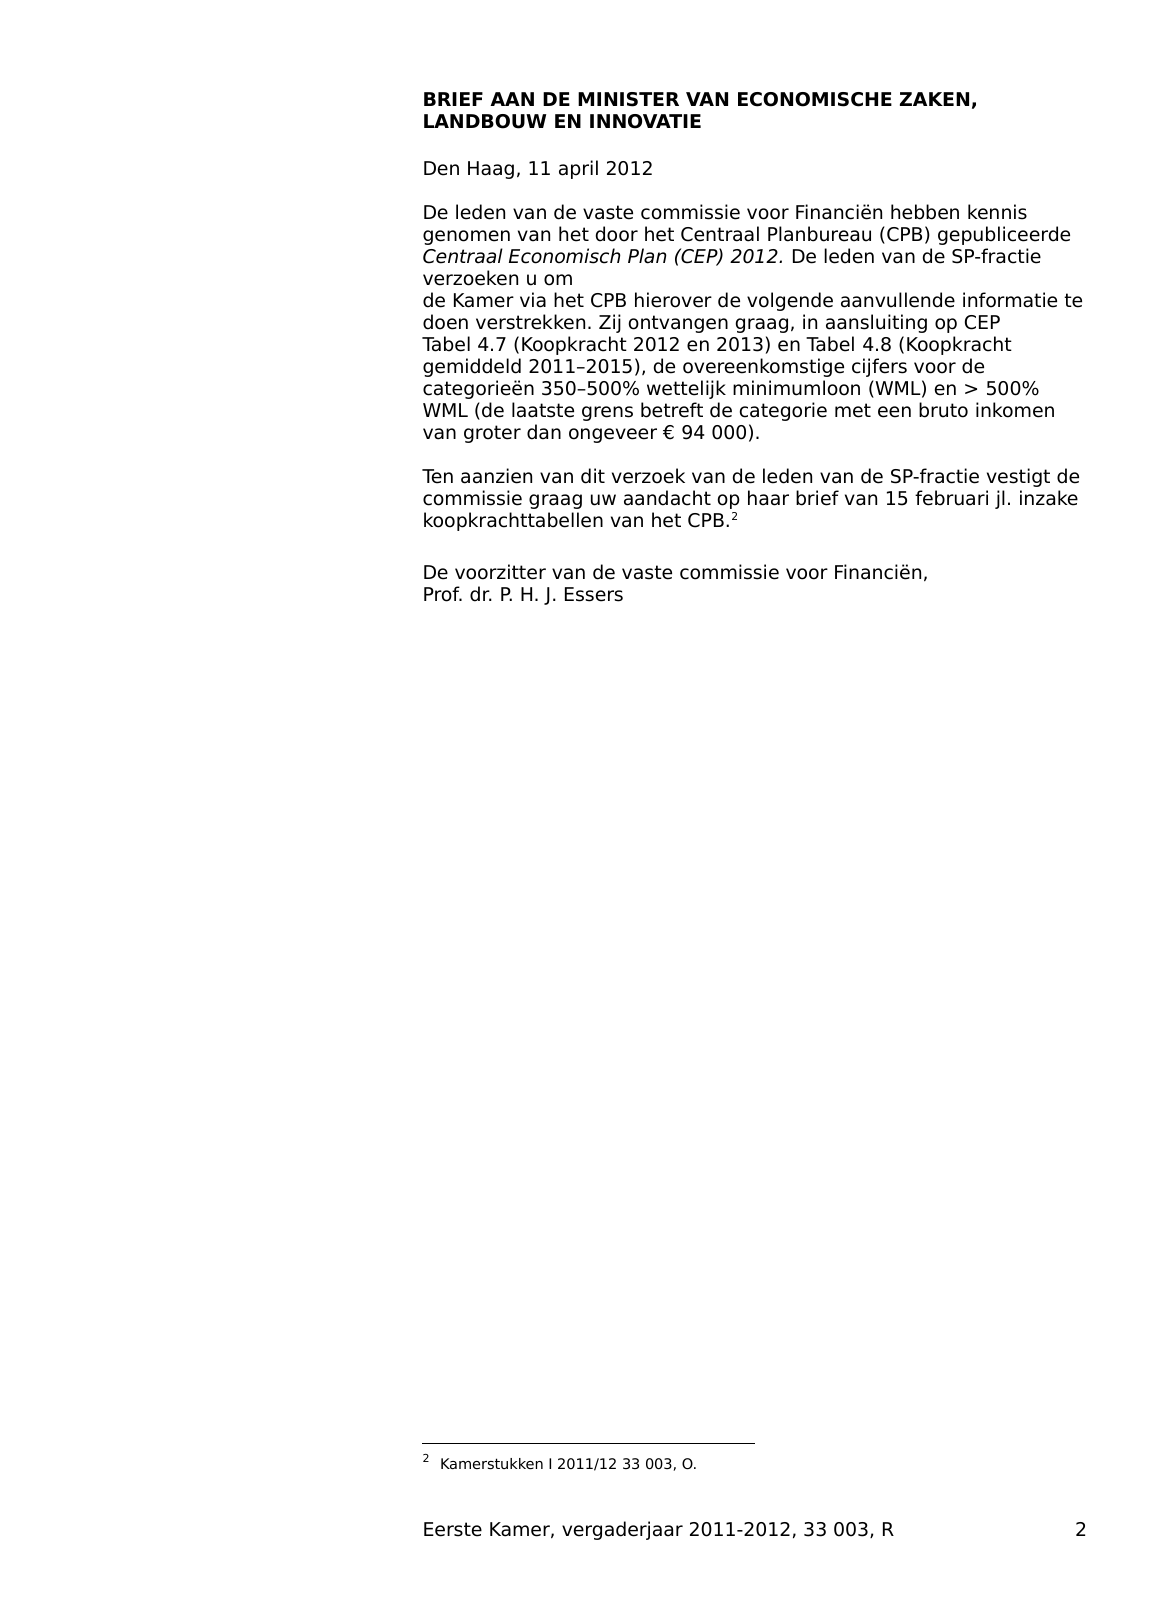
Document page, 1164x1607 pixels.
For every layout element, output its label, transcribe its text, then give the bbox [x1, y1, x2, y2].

text Den Haag, 11 april 2012 [422, 158, 1087, 180]
text De leden van de vaste commissie voor Financiën hebben kennis genomen van het door het Centraal Planbureau (CPB) gepubliceerde Centraal Economisch Plan (CEP) 2012. De leden van de SP-fractie verzoeken u om [422, 202, 1087, 290]
text Ten aanzien van dit verzoek van de leden van de SP-fractie vestigt de commissie graag uw aandacht op haar brief van 15 februari jl. inzake koopkrachttabellen van het CPB. [422, 466, 1087, 532]
text Kamerstukken I 2011/12 33 003, O. [422, 1452, 1087, 1474]
text de Kamer via het CPB hierover de volgende aanvullende informatie te doen verstrekken. Zij ontvangen graag, in aansluiting op CEP Tabel 4.7 (Koopkracht 2012 en 2013) en Tabel 4.8 (Koopkracht gemiddeld 2011–2015), de overeenkomstige cijfers voor de categorieën 350–500% wettelijk minimumloon (WML) en > 500% WML (de laatste grens betreft de categorie met een bruto inkomen van groter dan ongeveer € 94 000). [422, 290, 1087, 444]
text De voorzitter van de vaste commissie voor Financiën, Prof. dr. P. H. J. Essers [422, 562, 1087, 606]
subtitle BRIEF AAN DE MINISTER VAN ECONOMISCHE ZAKEN, LANDBOUW EN INNOVATIE [422, 89, 1087, 133]
